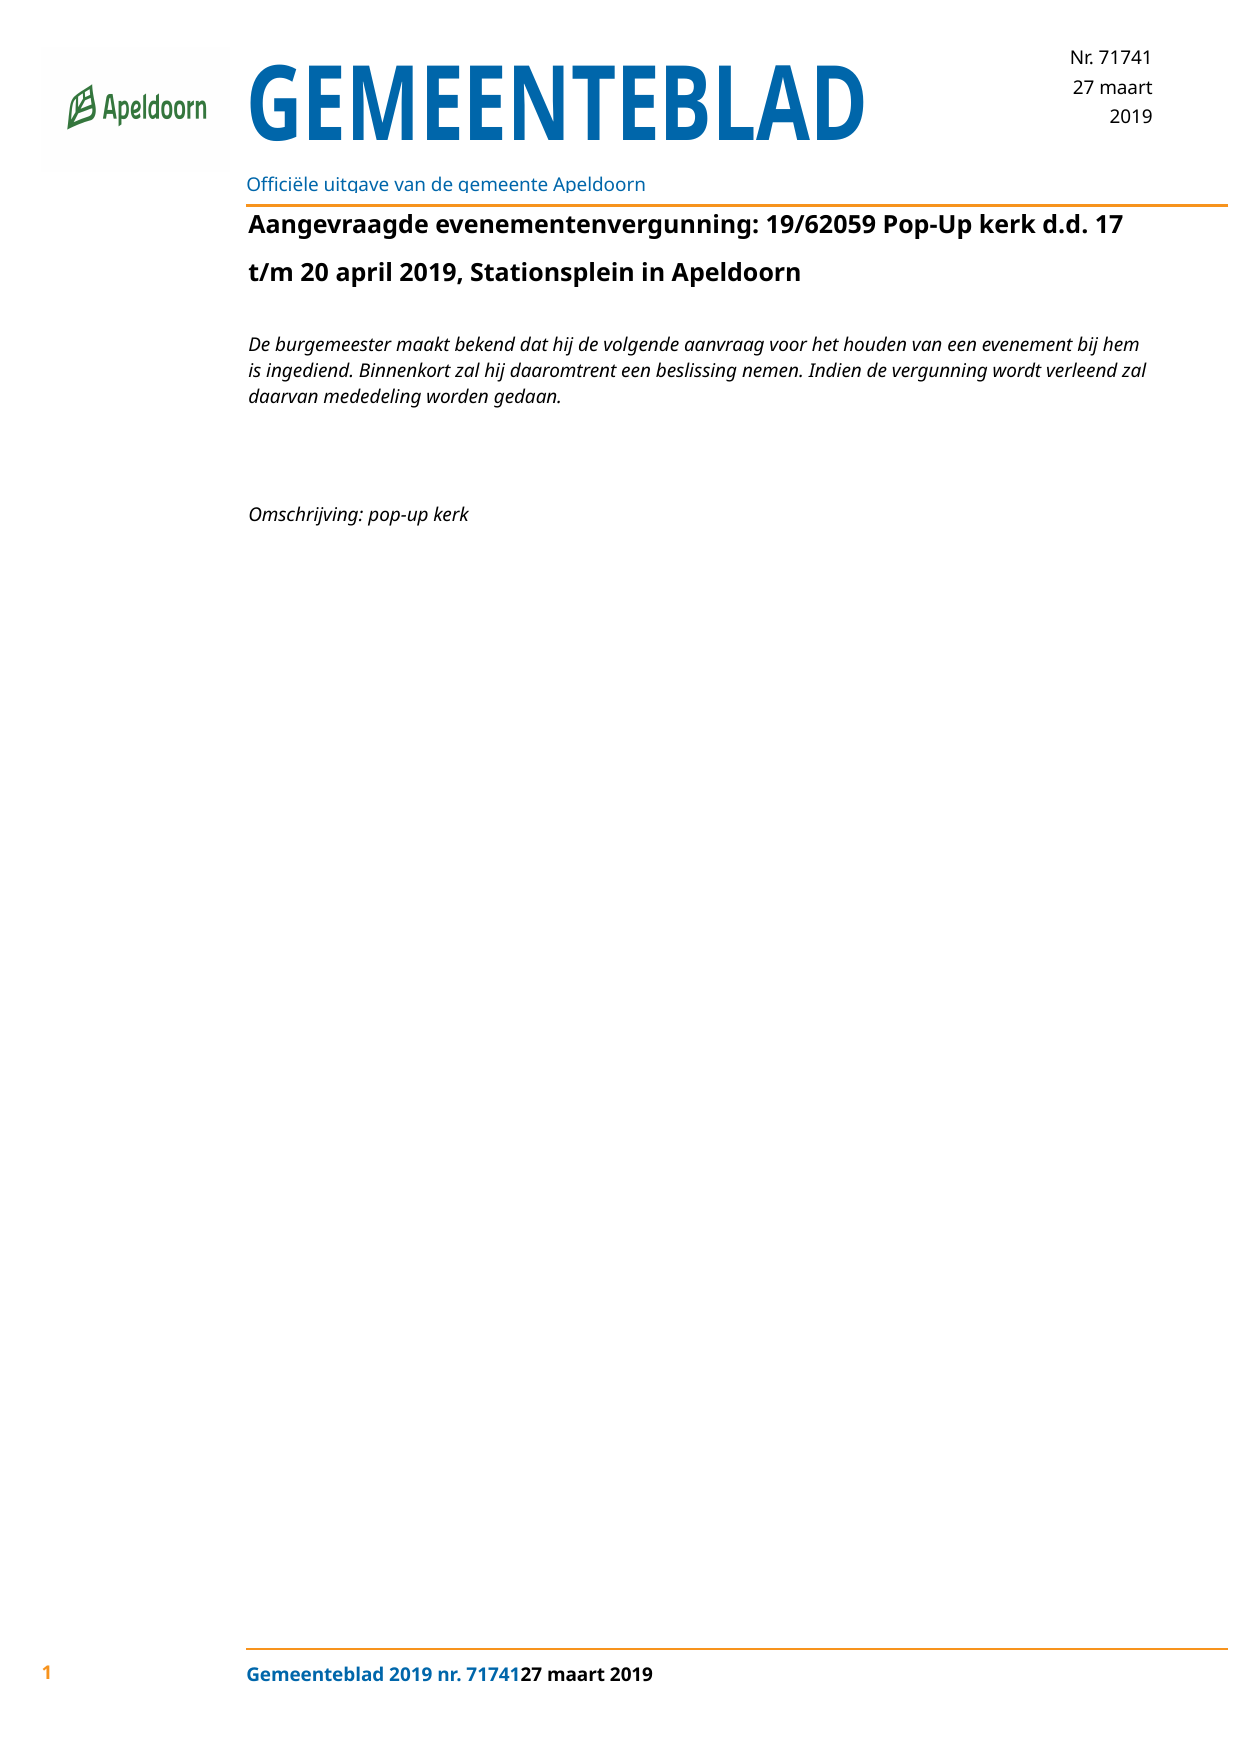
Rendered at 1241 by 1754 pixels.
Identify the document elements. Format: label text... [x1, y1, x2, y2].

text Aangevraagde evenementenvergunning: 19/62059 Pop-Up kerk d.d. 17 t/m 20 april 2019, Stationsplein in Apeldoorn [248, 207, 1152, 288]
text De burgemeester maakt bekend dat hij de volgende aanvraag voor het houden van een evenement bij hem is ingediend. Binnenkort zal hij daaromtrent een beslissing nemen. Indien de vergunning wordt verleend zal daarvan mededeling worden gedaan. [248, 331, 1152, 409]
picture [41, 47, 231, 172]
text Omschrijving: pop-up kerk [248, 501, 1152, 526]
